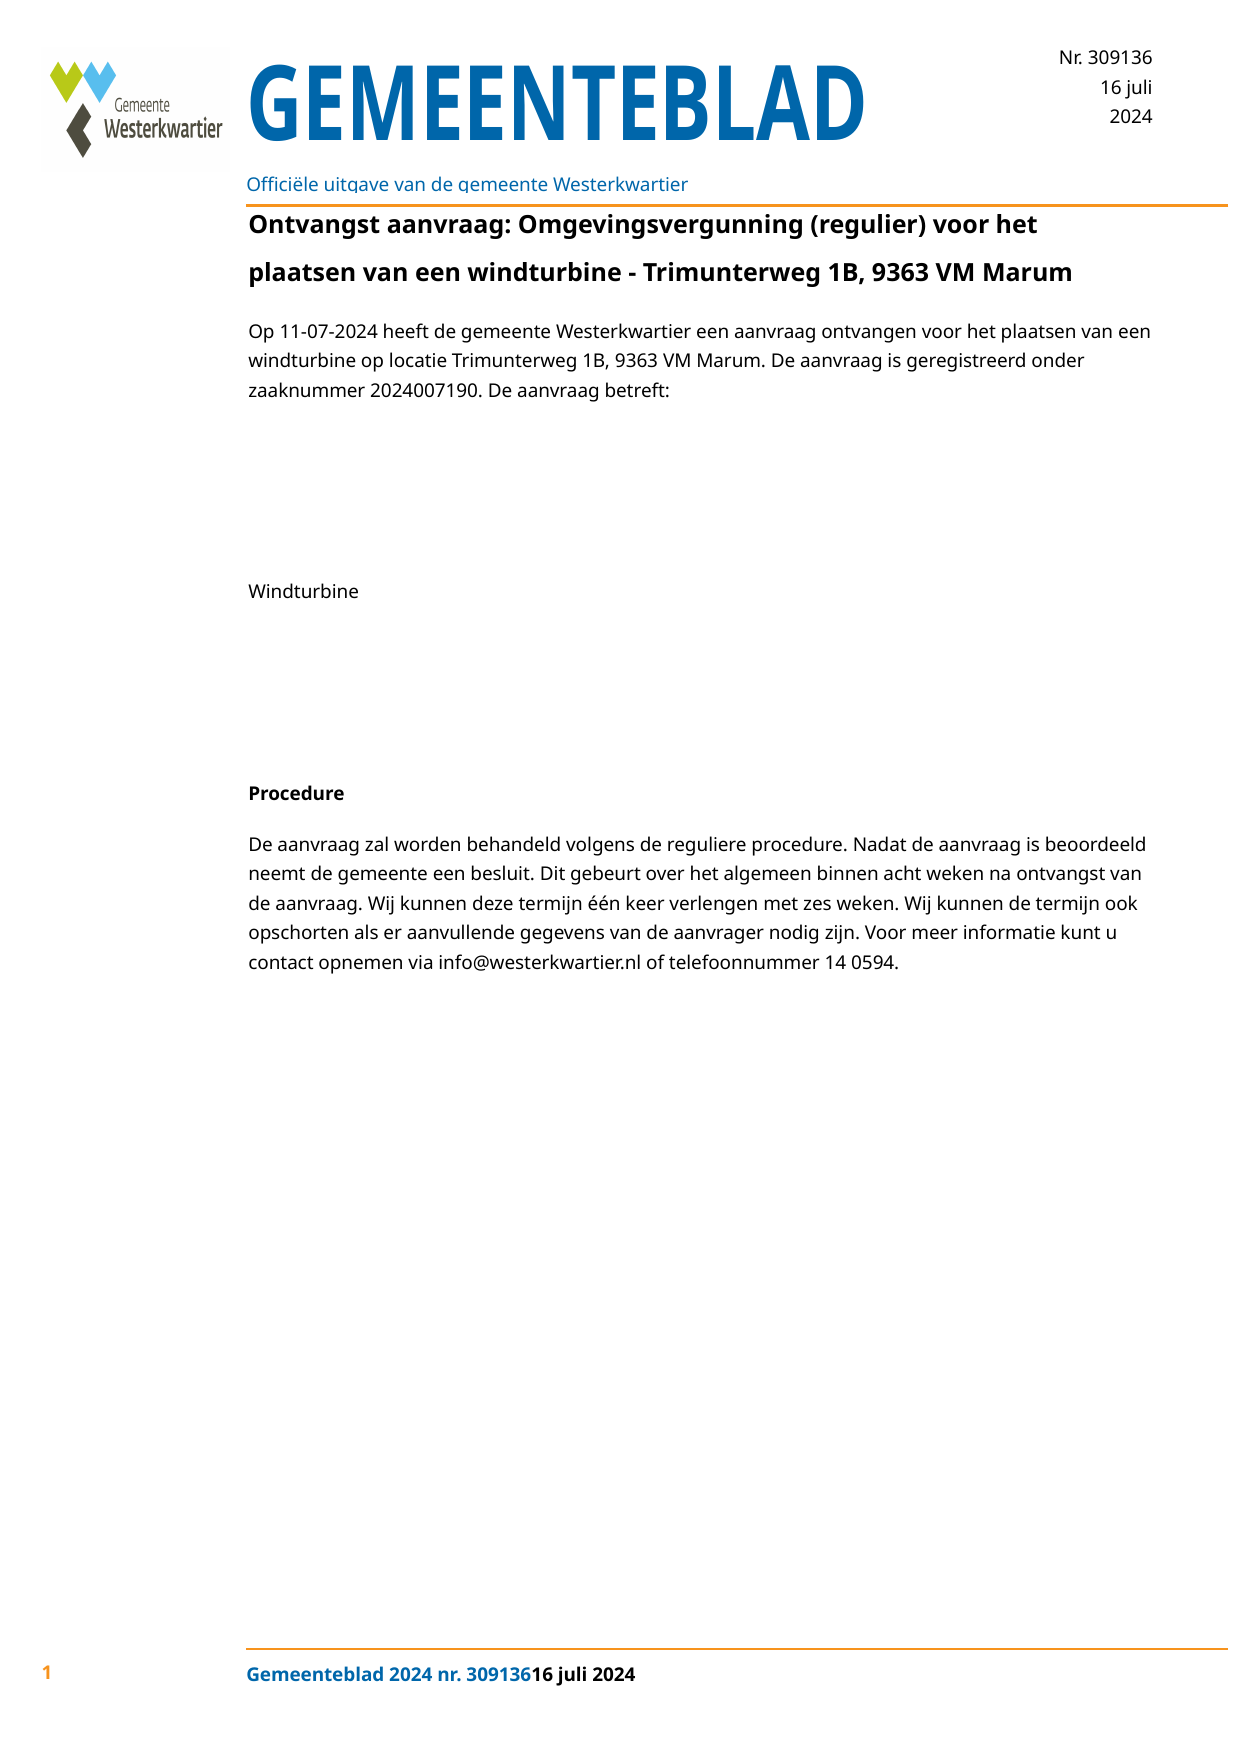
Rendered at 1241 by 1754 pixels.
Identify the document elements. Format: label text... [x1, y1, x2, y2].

text Procedure [248, 780, 1152, 806]
text Op 11-07-2024 heeft de gemeente Westerkwartier een aanvraag ontvangen voor het plaatsen van een windturbine op locatie Trimunterweg 1B, 9363 VM Marum. De aanvraag is geregistreerd onder zaaknummer 2024007190. De aanvraag betreft: [248, 318, 1152, 403]
picture [41, 47, 231, 172]
text De aanvraag zal worden behandeld volgens de reguliere procedure. Nadat de aanvraag is beoordeeld neemt de gemeente een besluit. Dit gebeurt over het algemeen binnen acht weken na ontvangst van de aanvraag. Wij kunnen deze termijn één keer verlengen met zes weken. Wij kunnen de termijn ook opschorten als er aanvullende gegevens van de aanvrager nodig zijn. Voor meer informatie kunt u contact opnemen via info@westerkwartier.nl of telefoonnummer 14 0594. [248, 831, 1152, 975]
text Windturbine [248, 579, 1152, 604]
text Ontvangst aanvraag: Omgevingsvergunning (regulier) voor het plaatsen van een windturbine - Trimunterweg 1B, 9363 VM Marum [248, 207, 1152, 288]
